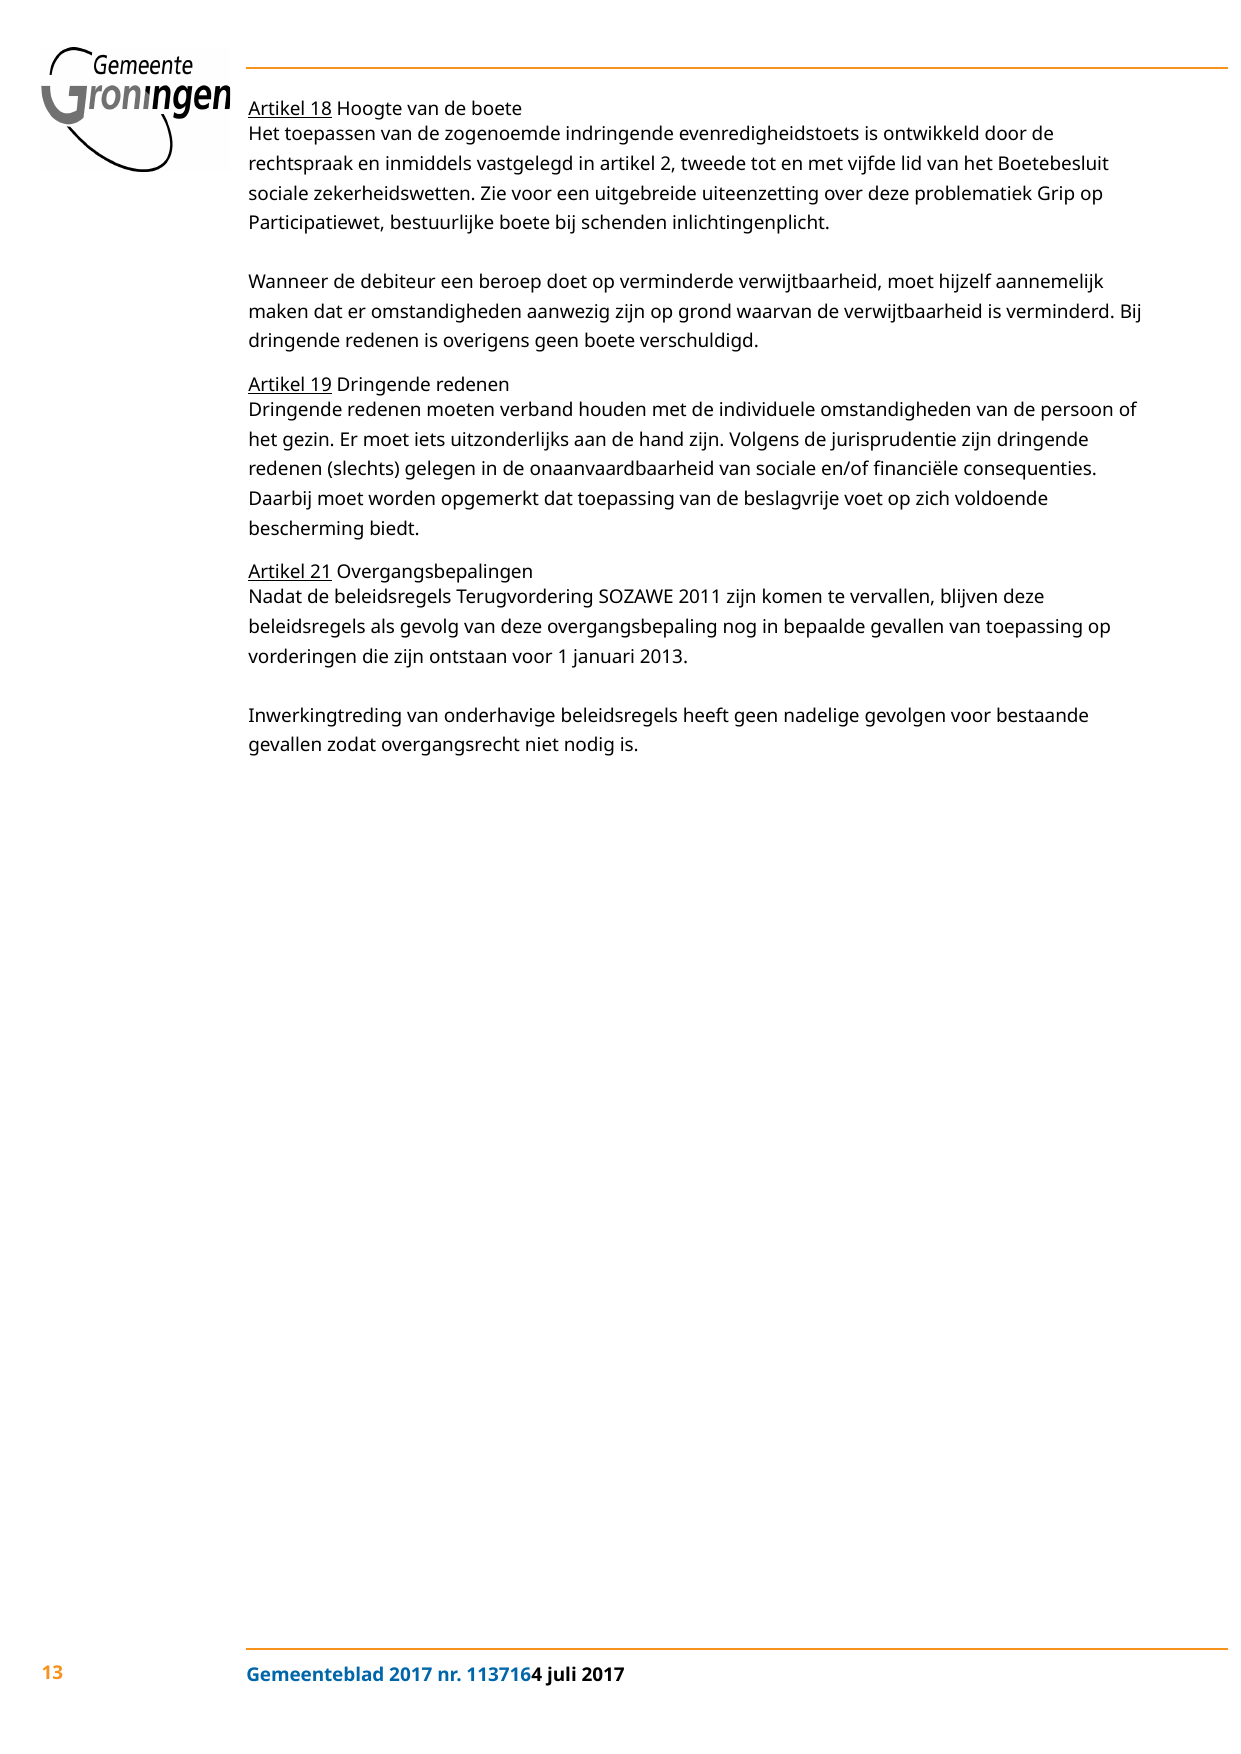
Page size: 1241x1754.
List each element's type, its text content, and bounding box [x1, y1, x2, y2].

text Artikel 19 Dringende redenen [248, 371, 1152, 396]
picture [41, 47, 231, 172]
text Nadat de beleidsregels Terugvordering SOZAWE 2011 zijn komen te vervallen, blijven deze beleidsregels als gevolg van deze overgangsbepaling nog in bepaalde gevallen van toepassing op vorderingen die zijn ontstaan voor 1 januari 2013. [248, 584, 1152, 668]
text Artikel 21 Overgangsbepalingen [248, 558, 1152, 584]
text Artikel 18 Hoogte van de boete [248, 95, 1152, 121]
text Wanneer de debiteur een beroep doet op verminderde verwijtbaarheid, moet hijzelf aannemelijk maken dat er omstandigheden aanwezig zijn op grond waarvan de verwijtbaarheid is verminderd. Bij dringende redenen is overigens geen boete verschuldigd. [248, 268, 1152, 353]
text Het toepassen van de zogenoemde indringende evenredigheidstoets is ontwikkeld door de rechtspraak en inmiddels vastgelegd in artikel 2, tweede tot en met vijfde lid van het Boetebesluit sociale zekerheidswetten. Zie voor een uitgebreide uiteenzetting over deze problematiek Grip op Participatiewet, bestuurlijke boete bij schenden inlichtingenplicht. [248, 121, 1152, 235]
text Dringende redenen moeten verband houden met de individuele omstandigheden van de persoon of het gezin. Er moet iets uitzonderlijks aan de hand zijn. Volgens de jurisprudentie zijn dringende redenen (slechts) gelegen in de onaanvaardbaarheid van sociale en/of financiële consequenties. Daarbij moet worden opgemerkt dat toepassing van de beslagvrije voet op zich voldoende bescherming biedt. [248, 396, 1152, 541]
text Inwerkingtreding van onderhavige beleidsregels heeft geen nadelige gevolgen voor bestaande gevallen zodat overgangsrecht niet nodig is. [248, 702, 1152, 757]
